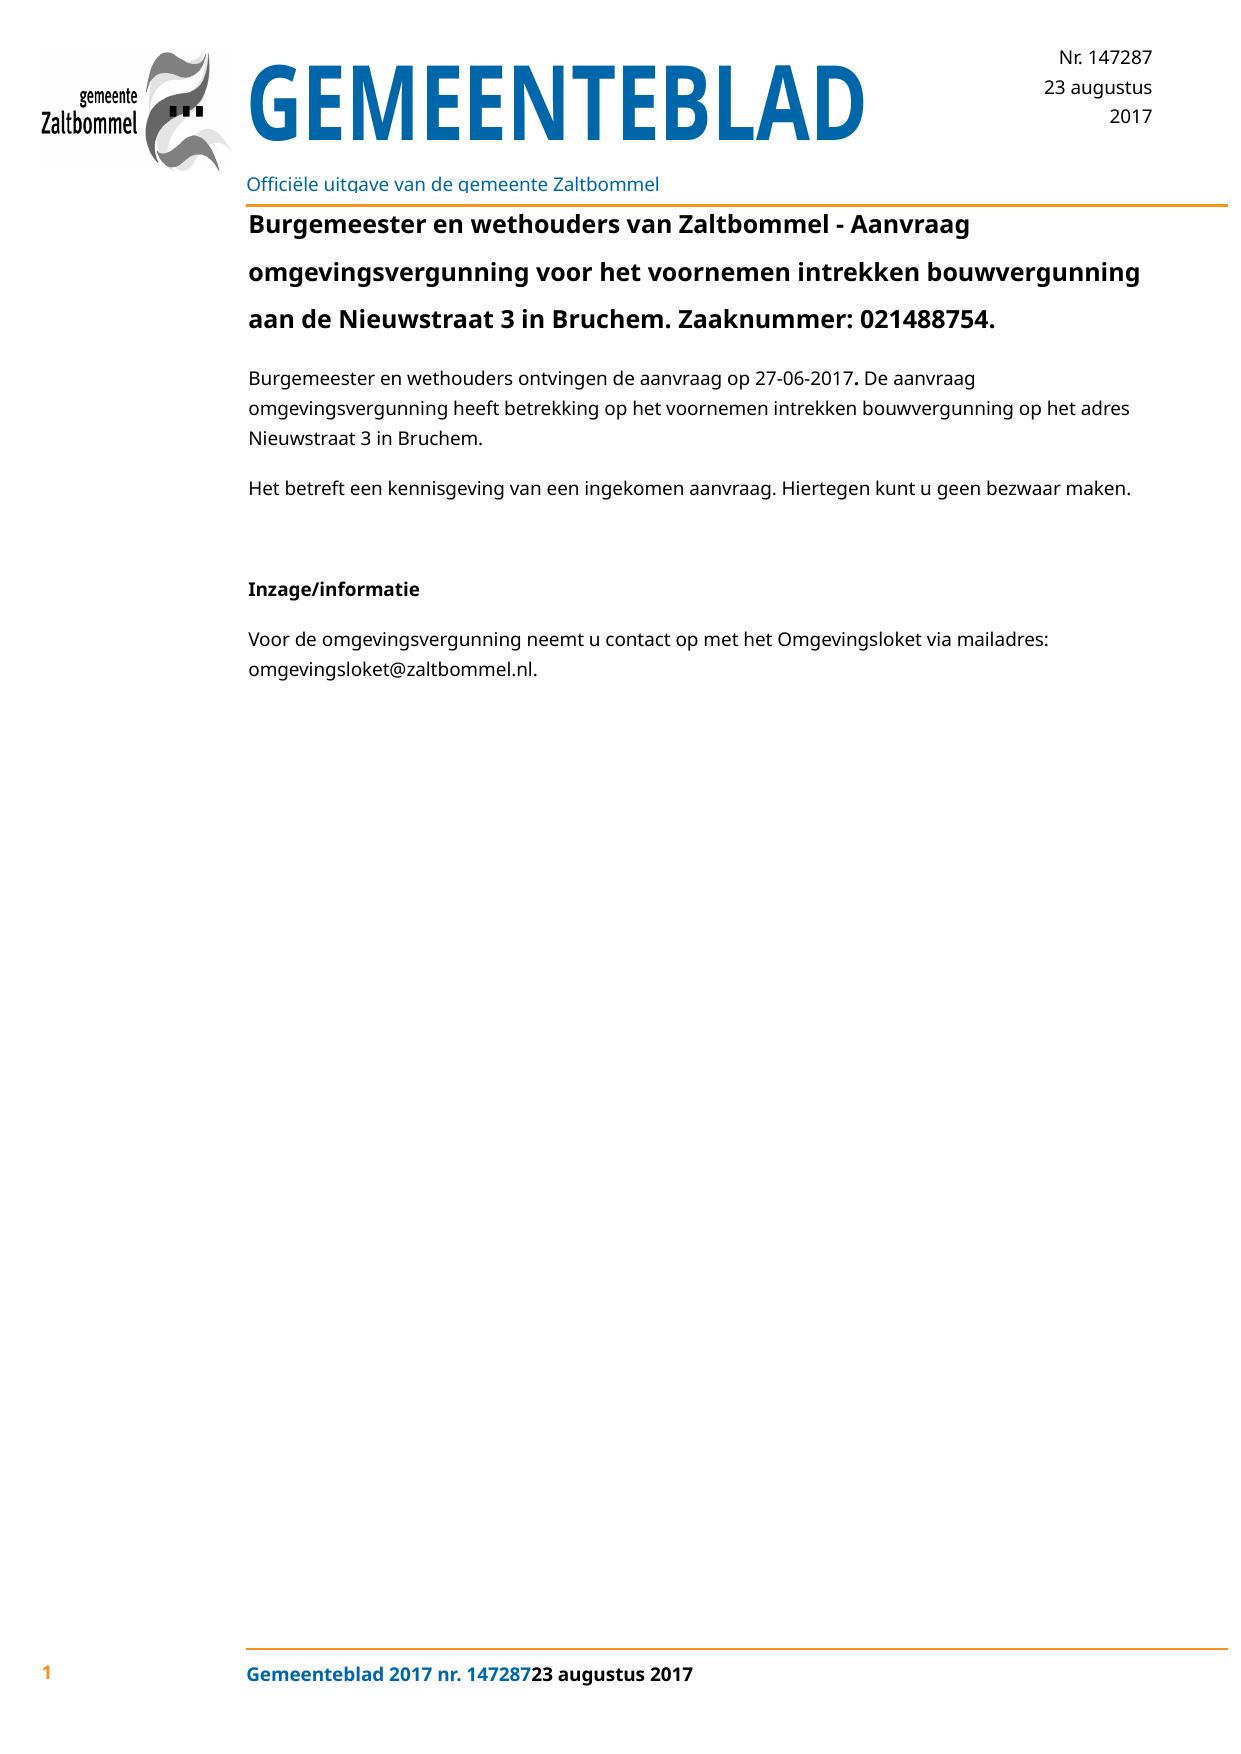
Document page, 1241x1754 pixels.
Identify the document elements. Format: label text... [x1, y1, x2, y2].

text Inzage/informatie [248, 576, 1152, 602]
text Voor de omgevingsvergunning neemt u contact op met het Omgevingsloket via mailadres: omgevingsloket@zaltbommel.nl. [248, 626, 1152, 682]
text Burgemeester en wethouders van Zaltbommel - Aanvraag omgevingsvergunning voor het voornemen intrekken bouwvergunning aan de Nieuwstraat 3 in Bruchem. Zaaknummer: 021488754. [248, 207, 1152, 336]
picture [41, 47, 231, 172]
text Het betreft een kennisgeving van een ingekomen aanvraag. Hiertegen kunt u geen bezwaar maken. [248, 475, 1152, 501]
text Burgemeester en wethouders ontvingen de aanvraag op 27-06-2017. De aanvraag omgevingsvergunning heeft betrekking op het voornemen intrekken bouwvergunning op het adres Nieuwstraat 3 in Bruchem. [248, 366, 1152, 450]
